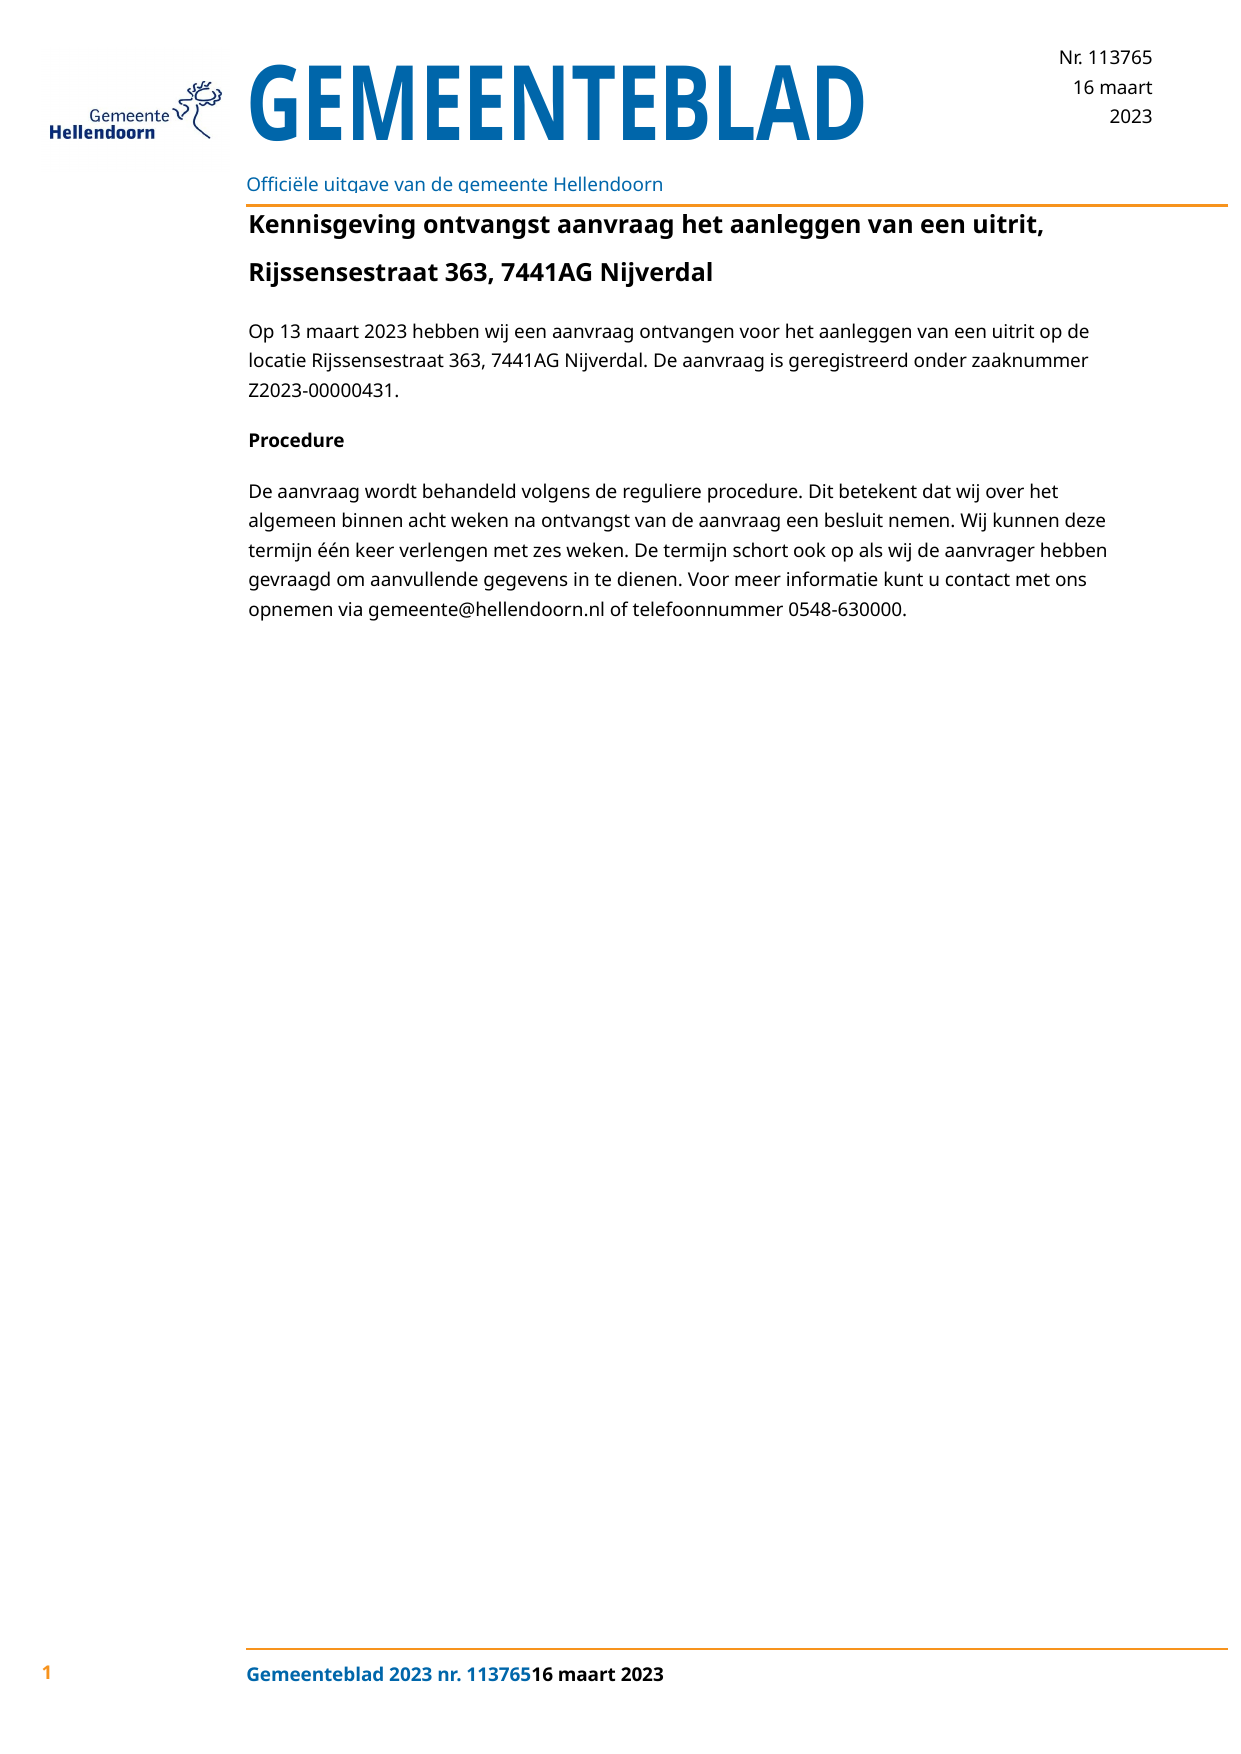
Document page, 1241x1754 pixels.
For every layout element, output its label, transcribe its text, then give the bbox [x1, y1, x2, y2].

text Op 13 maart 2023 hebben wij een aanvraag ontvangen voor het aanleggen van een uitrit op de locatie Rijssensestraat 363, 7441AG Nijverdal. De aanvraag is geregistreerd onder zaaknummer Z2023-00000431. [248, 318, 1152, 403]
text Kennisgeving ontvangst aanvraag het aanleggen van een uitrit, Rijssensestraat 363, 7441AG Nijverdal [248, 207, 1152, 288]
text De aanvraag wordt behandeld volgens de reguliere procedure. Dit betekent dat wij over het algemeen binnen acht weken na ontvangst van de aanvraag een besluit nemen. Wij kunnen deze termijn één keer verlengen met zes weken. De termijn schort ook op als wij de aanvrager hebben gevraagd om aanvullende gegevens in te dienen. Voor meer informatie kunt u contact met ons opnemen via gemeente@hellendoorn.nl of telefoonnummer 0548-630000. [248, 478, 1152, 622]
picture [41, 47, 231, 172]
text Procedure [248, 427, 1152, 453]
